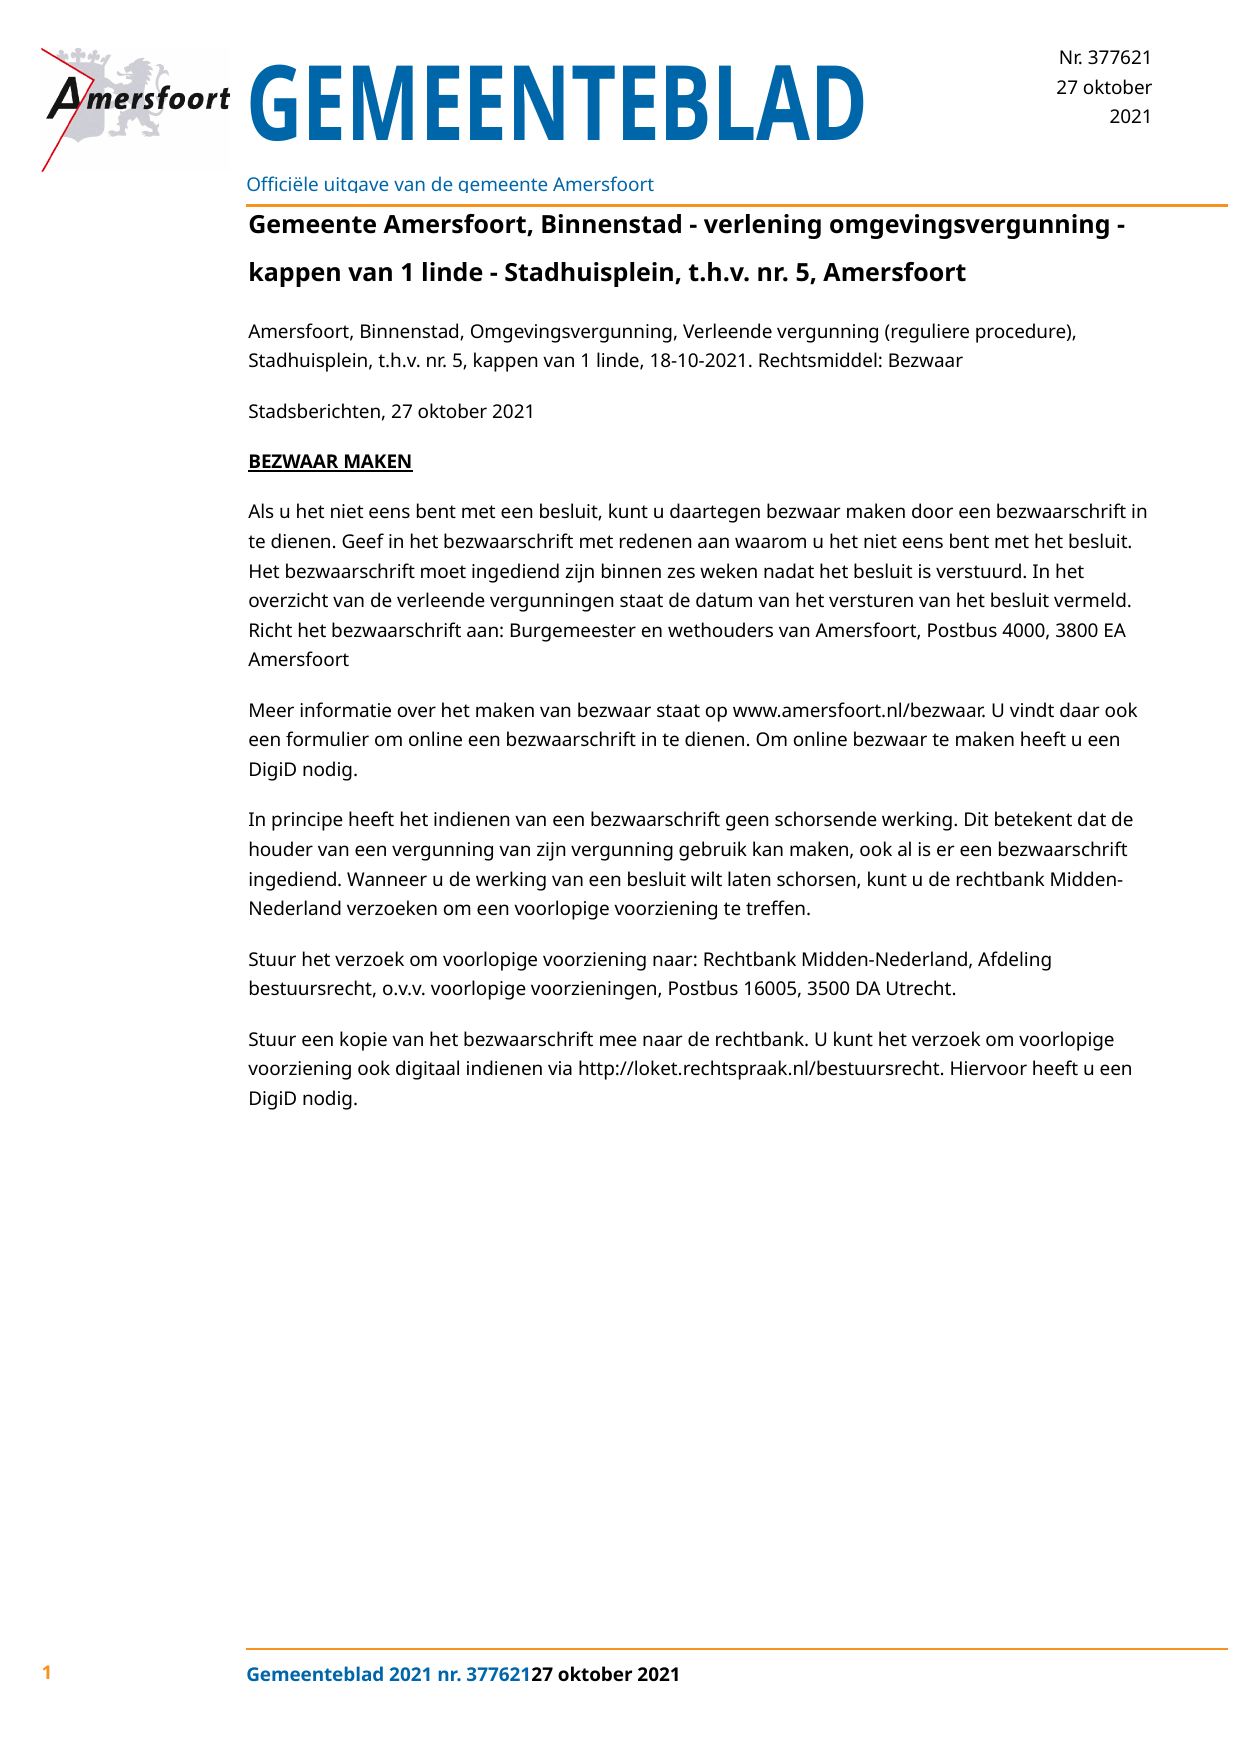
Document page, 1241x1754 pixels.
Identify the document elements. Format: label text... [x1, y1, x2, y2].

text BEZWAAR MAKEN [248, 448, 1152, 474]
text Gemeente Amersfoort, Binnenstad - verlening omgevingsvergunning - kappen van 1 linde - Stadhuisplein, t.h.v. nr. 5, Amersfoort [248, 207, 1152, 288]
text Stadsberichten, 27 oktober 2021 [248, 398, 1152, 424]
text Als u het niet eens bent met een besluit, kunt u daartegen bezwaar maken door een bezwaarschrift in te dienen. Geef in het bezwaarschrift met redenen aan waarom u het niet eens bent met het besluit. Het bezwaarschrift moet ingediend zijn binnen zes weken nadat het besluit is verstuurd. In het overzicht van de verleende vergunningen staat de datum van het versturen van het besluit vermeld. Richt het bezwaarschrift aan: Burgemeester en wethouders van Amersfoort, Postbus 4000, 3800 EA Amersfoort [248, 499, 1152, 672]
text In principe heeft het indienen van een bezwaarschrift geen schorsende werking. Dit betekent dat de houder van een vergunning van zijn vergunning gebruik kan maken, ook al is er een bezwaarschrift ingediend. Wanneer u de werking van een besluit wilt laten schorsen, kunt u de rechtbank Midden-Nederland verzoeken om een voorlopige voorziening te treffen. [248, 807, 1152, 921]
picture [41, 47, 231, 172]
text Stuur het verzoek om voorlopige voorziening naar: Rechtbank Midden-Nederland, Afdeling bestuursrecht, o.v.v. voorlopige voorzieningen, Postbus 16005, 3500 DA Utrecht. [248, 946, 1152, 1001]
text Amersfoort, Binnenstad, Omgevingsvergunning, Verleende vergunning (reguliere procedure), Stadhuisplein, t.h.v. nr. 5, kappen van 1 linde, 18-10-2021. Rechtsmiddel: Bezwaar [248, 318, 1152, 373]
text Meer informatie over het maken van bezwaar staat op www.amersfoort.nl/bezwaar. U vindt daar ook een formulier om online een bezwaarschrift in te dienen. Om online bezwaar te maken heeft u een DigiD nodig. [248, 697, 1152, 782]
text Stuur een kopie van het bezwaarschrift mee naar de rechtbank. U kunt het verzoek om voorlopige voorziening ook digitaal indienen via http://loket.rechtspraak.nl/bestuursrecht. Hiervoor heeft u een DigiD nodig. [248, 1026, 1152, 1111]
